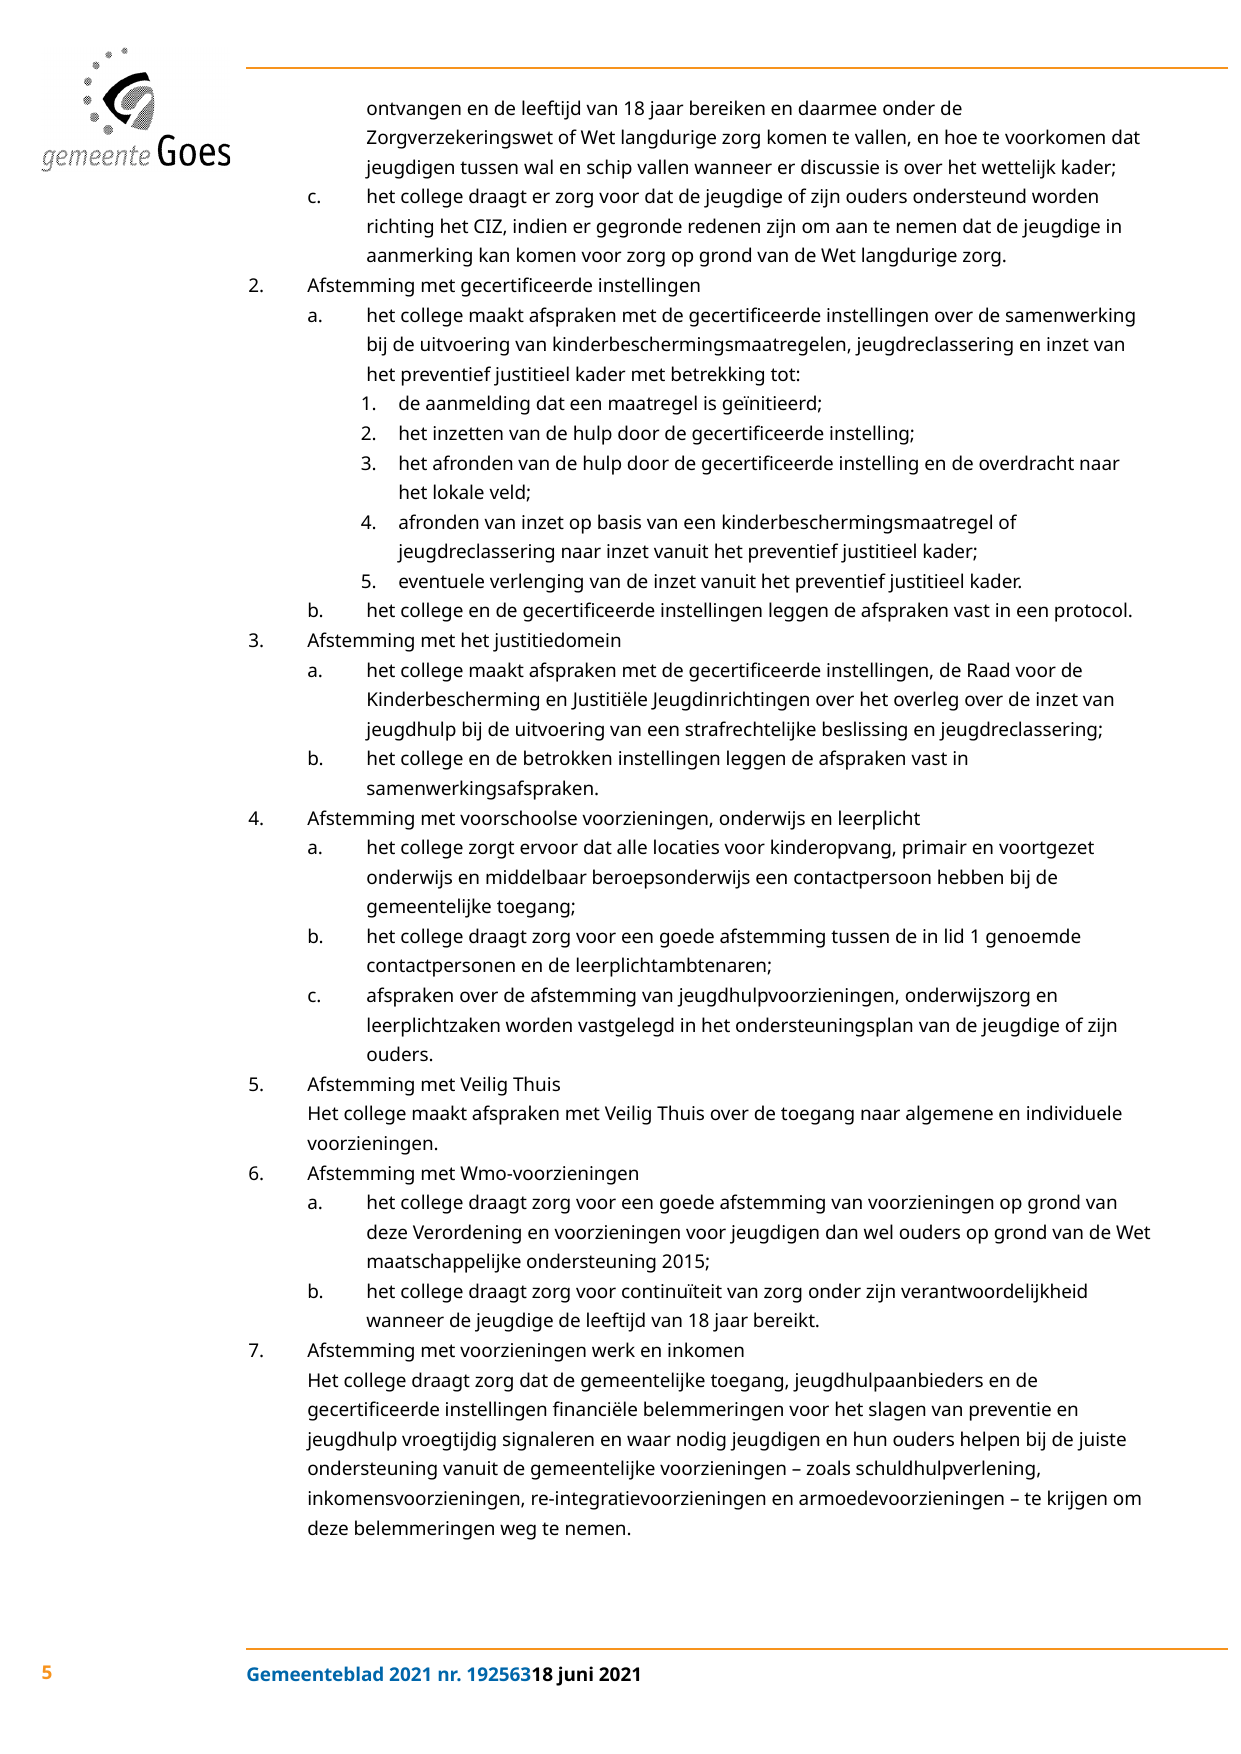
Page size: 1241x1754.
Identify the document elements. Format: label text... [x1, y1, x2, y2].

list Afstemming met voorschoolse voorzieningen, onderwijs en leerplicht [248, 805, 1152, 831]
list Afstemming met het justitiedomein [248, 627, 1152, 653]
list het college en de gecertificeerde instellingen leggen de afspraken vast in een protocol. [307, 598, 1152, 623]
list ontvangen en de leeftijd van 18 jaar bereiken en daarmee onder de Zorgverzekeringswet of Wet langdurige zorg komen te vallen, en hoe te voorkomen dat jeugdigen tussen wal en schip vallen wanneer er discussie is over het wettelijk kader; [307, 95, 1152, 180]
list Afstemming met Wmo-voorzieningen [248, 1160, 1152, 1186]
list Het college draagt zorg dat de gemeentelijke toegang, jeugdhulpaanbieders en de gecertificeerde instellingen financiële belemmeringen voor het slagen van preventie en jeugdhulp vroegtijdig signaleren en waar nodig jeugdigen en hun ouders helpen bij de juiste ondersteuning vanuit de gemeentelijke voorzieningen – zoals schuldhulpverlening, inkomensvoorzieningen, re-integratievoorzieningen en armoedevoorzieningen – te krijgen om deze belemmeringen weg te nemen. [248, 1367, 1152, 1541]
list de aanmelding dat een maatregel is geïnitieerd; [361, 391, 1152, 416]
list afronden van inzet op basis van een kinderbeschermingsmaatregel of jeugdreclassering naar inzet vanuit het preventief justitieel kader; [361, 509, 1152, 564]
list het college maakt afspraken met de gecertificeerde instellingen over de samenwerking bij de uitvoering van kinderbeschermingsmaatregelen, jeugdreclassering en inzet van het preventief justitieel kader met betrekking tot: [307, 302, 1152, 387]
list het inzetten van de hulp door de gecertificeerde instelling; [361, 420, 1152, 446]
list Afstemming met gecertificeerde instellingen [248, 272, 1152, 298]
list Afstemming met voorzieningen werk en inkomen [248, 1337, 1152, 1363]
picture [41, 47, 231, 172]
list het college draagt zorg voor een goede afstemming van voorzieningen op grond van deze Verordening en voorzieningen voor jeugdigen dan wel ouders op grond van de Wet maatschappelijke ondersteuning 2015; [307, 1189, 1152, 1274]
list het college maakt afspraken met de gecertificeerde instellingen, de Raad voor de Kinderbescherming en Justitiële Jeugdinrichtingen over het overleg over de inzet van jeugdhulp bij de uitvoering van een strafrechtelijke beslissing en jeugdreclassering; [307, 657, 1152, 742]
list eventuele verlenging van de inzet vanuit het preventief justitieel kader. [361, 568, 1152, 594]
list het college draagt zorg voor een goede afstemming tussen de in lid 1 genoemde contactpersonen en de leerplichtambtenaren; [307, 923, 1152, 978]
list het afronden van de hulp door de gecertificeerde instelling en de overdracht naar het lokale veld; [361, 450, 1152, 505]
list het college draagt zorg voor continuïteit van zorg onder zijn verantwoordelijkheid wanneer de jeugdige de leeftijd van 18 jaar bereikt. [307, 1278, 1152, 1333]
list afspraken over de afstemming van jeugdhulpvoorzieningen, onderwijszorg en leerplichtzaken worden vastgelegd in het ondersteuningsplan van de jeugdige of zijn ouders. [307, 982, 1152, 1067]
list Het college maakt afspraken met Veilig Thuis over de toegang naar algemene en individuele voorzieningen. [248, 1101, 1152, 1156]
list het college draagt er zorg voor dat de jeugdige of zijn ouders ondersteund worden richting het CIZ, indien er gegronde redenen zijn om aan te nemen dat de jeugdige in aanmerking kan komen voor zorg op grond van de Wet langdurige zorg. [307, 183, 1152, 268]
list het college zorgt ervoor dat alle locaties voor kinderopvang, primair en voortgezet onderwijs en middelbaar beroepsonderwijs een contactpersoon hebben bij de gemeentelijke toegang; [307, 834, 1152, 919]
list het college en de betrokken instellingen leggen de afspraken vast in samenwerkingsafspraken. [307, 746, 1152, 801]
list Afstemming met Veilig Thuis [248, 1071, 1152, 1097]
